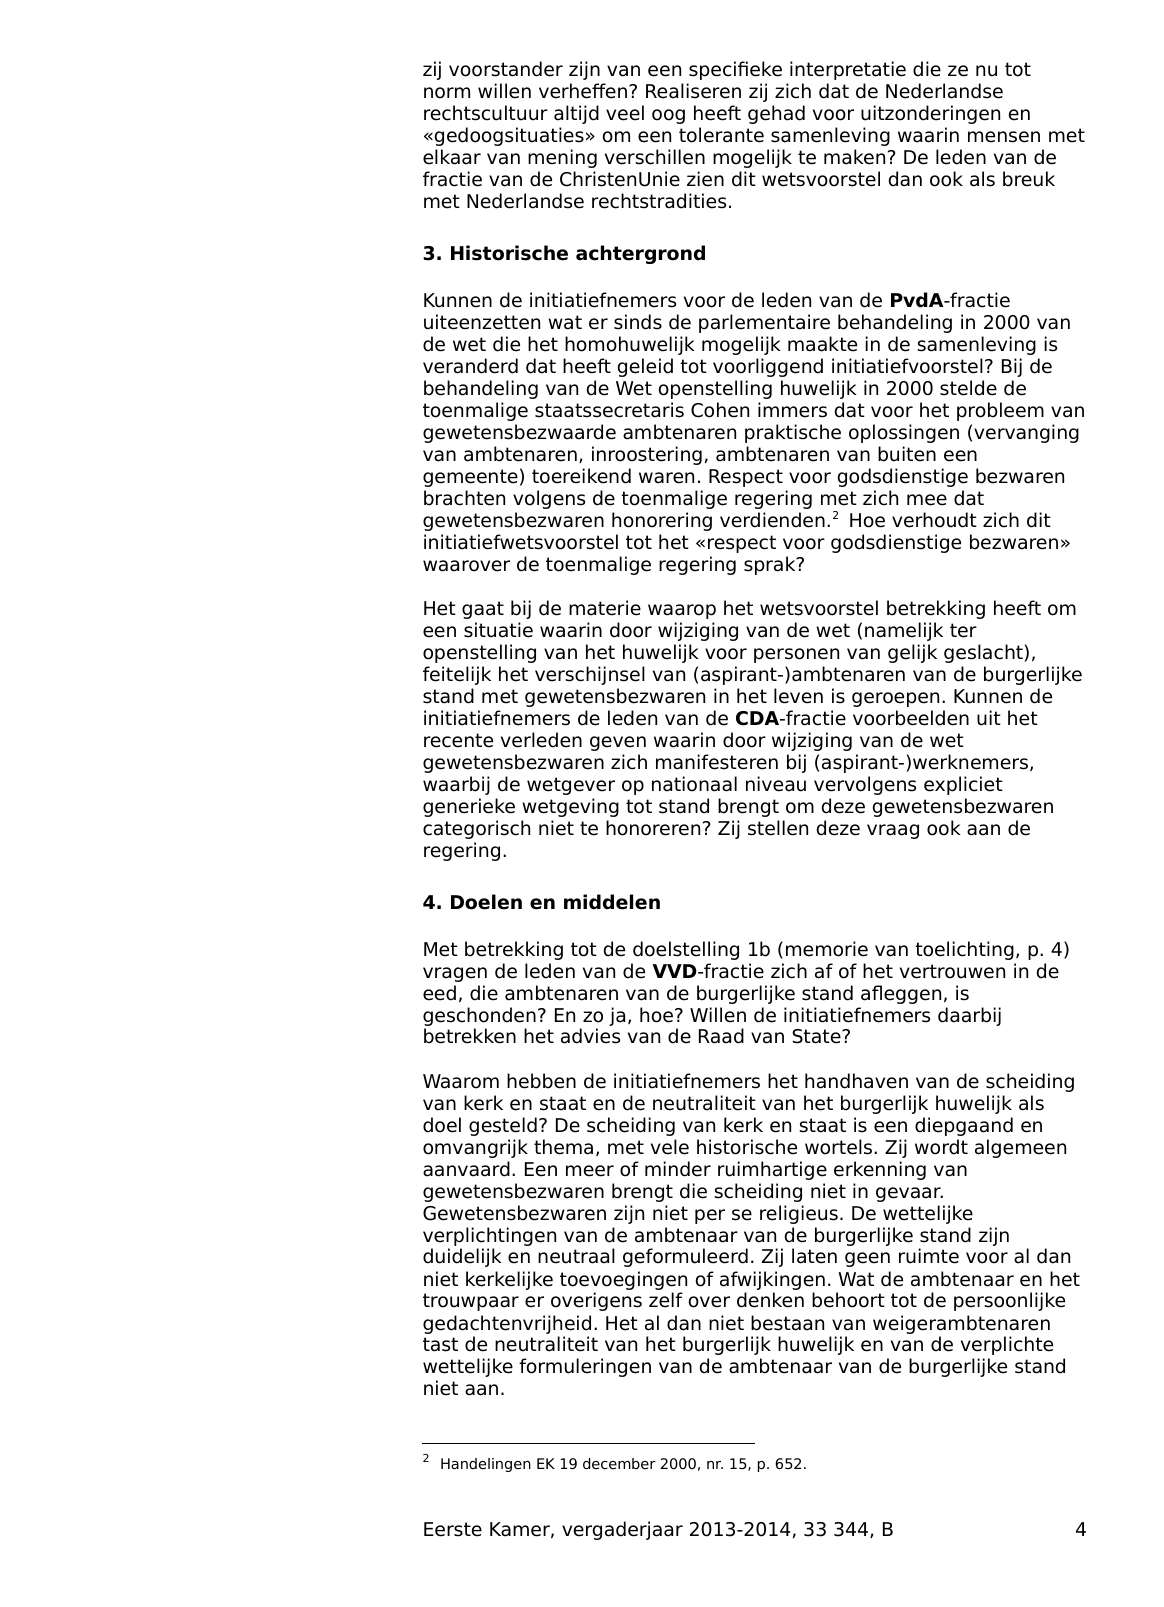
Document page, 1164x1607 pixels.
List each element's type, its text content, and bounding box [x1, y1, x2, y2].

subtitle 4. Doelen en middelen [422, 892, 1087, 913]
text Het gaat bij de materie waarop het wetsvoorstel betrekking heeft om een situatie waarin door wijziging van de wet (namelijk ter openstelling van het huwelijk voor personen van gelijk geslacht), feitelijk het verschijnsel van (aspirant-)ambtenaren van de burgerlijke stand met gewetensbezwaren in het leven is geroepen. Kunnen de initiatiefnemers de leden van de CDA-fractie voorbeelden uit het recente verleden geven waarin door wijziging van de wet gewetensbezwaren zich manifesteren bij (aspirant-)werknemers, waarbij de wetgever op nationaal niveau vervolgens expliciet generieke wetgeving tot stand brengt om deze gewetensbezwaren categorisch niet te honoreren? Zij stellen deze vraag ook aan de regering. [422, 598, 1087, 862]
text zij voorstander zijn van een specifieke interpretatie die ze nu tot norm willen verheffen? Realiseren zij zich dat de Nederlandse rechtscultuur altijd veel oog heeft gehad voor uitzonderingen en «gedoogsituaties» om een tolerante samenleving waarin mensen met elkaar van mening verschillen mogelijk te maken? De leden van de fractie van de ChristenUnie zien dit wetsvoorstel dan ook als breuk met Nederlandse rechtstradities. [422, 59, 1087, 213]
text Handelingen EK 19 december 2000, nr. 15, p. 652. [422, 1452, 1087, 1474]
text Waarom hebben de initiatiefnemers het handhaven van de scheiding van kerk en staat en de neutraliteit van het burgerlijk huwelijk als doel gesteld? De scheiding van kerk en staat is een diepgaand en omvangrijk thema, met vele historische wortels. Zij wordt algemeen aanvaard. Een meer of minder ruimhartige erkenning van gewetensbezwaren brengt die scheiding niet in gevaar. Gewetensbezwaren zijn niet per se religieus. De wettelijke verplichtingen van de ambtenaar van de burgerlijke stand zijn duidelijk en neutraal geformuleerd. Zij laten geen ruimte voor al dan niet kerkelijke toevoegingen of afwijkingen. Wat de ambtenaar en het trouwpaar er overigens zelf over denken behoort tot de persoonlijke gedachtenvrijheid. Het al dan niet bestaan van weigerambtenaren tast de neutraliteit van het burgerlijk huwelijk en van de verplichte wettelijke formuleringen van de ambtenaar van de burgerlijke stand niet aan. [422, 1071, 1087, 1400]
subtitle 3. Historische achtergrond [422, 243, 1087, 265]
text Met betrekking tot de doelstelling 1b (memorie van toelichting, p. 4) vragen de leden van de VVD-fractie zich af of het vertrouwen in de eed, die ambtenaren van de burgerlijke stand afleggen, is geschonden? En zo ja, hoe? Willen de initiatiefnemers daarbij betrekken het advies van de Raad van State? [422, 938, 1087, 1048]
text Kunnen de initiatiefnemers voor de leden van de PvdA-fractie uiteenzetten wat er sinds de parlementaire behandeling in 2000 van de wet die het homohuwelijk mogelijk maakte in de samenleving is veranderd dat heeft geleid tot voorliggend initiatiefvoorstel? Bij de behandeling van de Wet openstelling huwelijk in 2000 stelde de toenmalige staatssecretaris Cohen immers dat voor het probleem van gewetensbezwaarde ambtenaren praktische oplossingen (vervanging van ambtenaren, inroostering, ambtenaren van buiten een gemeente) toereikend waren. Respect voor godsdienstige bezwaren brachten volgens de toenmalige regering met zich mee dat gewetensbezwaren honorering verdienden. Hoe verhoudt zich dit initiatiefwetsvoorstel tot het «respect voor godsdienstige bezwaren» waarover de toenmalige regering sprak? [422, 290, 1087, 576]
